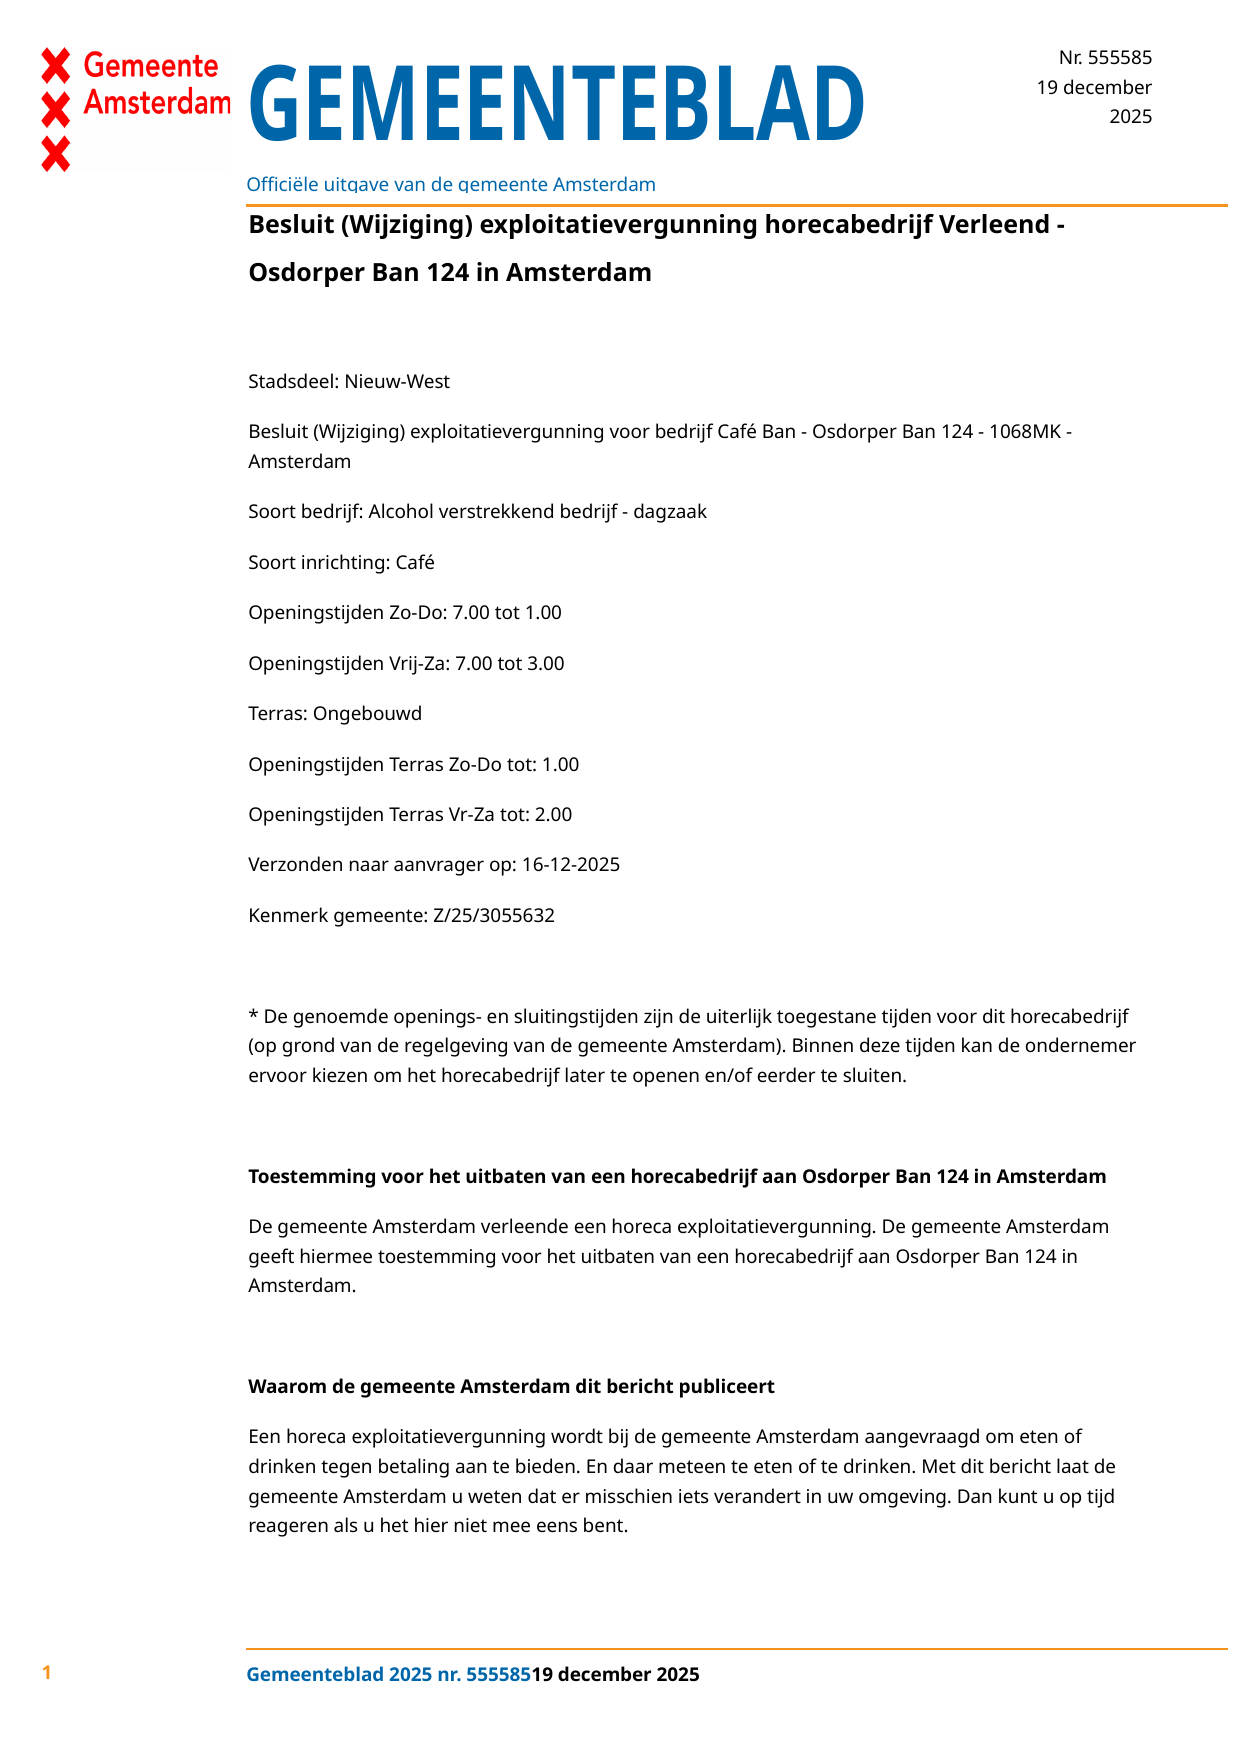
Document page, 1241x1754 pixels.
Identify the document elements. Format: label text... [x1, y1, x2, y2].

text Openingstijden Zo-Do: 7.00 tot 1.00 [248, 599, 1152, 625]
text Soort bedrijf: Alcohol verstrekkend bedrijf - dagzaak [248, 499, 1152, 524]
text Terras: Ongebouwd [248, 700, 1152, 726]
text * De genoemde openings- en sluitingstijden zijn de uiterlijk toegestane tijden voor dit horecabedrijf (op grond van de regelgeving van de gemeente Amsterdam). Binnen deze tijden kan de ondernemer ervoor kiezen om het horecabedrijf later te openen en/of eerder te sluiten. [248, 1003, 1152, 1088]
text Besluit (Wijziging) exploitatievergunning horecabedrijf Verleend - Osdorper Ban 124 in Amsterdam [248, 207, 1152, 288]
text De gemeente Amsterdam verleende een horeca exploitatievergunning. De gemeente Amsterdam geeft hiermee toestemming voor het uitbaten van een horecabedrijf aan Osdorper Ban 124 in Amsterdam. [248, 1213, 1152, 1298]
text Openingstijden Terras Vr-Za tot: 2.00 [248, 801, 1152, 827]
text Openingstijden Terras Zo-Do tot: 1.00 [248, 751, 1152, 777]
text Besluit (Wijziging) exploitatievergunning voor bedrijf Café Ban - Osdorper Ban 124 - 1068MK - Amsterdam [248, 419, 1152, 474]
picture [41, 47, 231, 172]
text Een horeca exploitatievergunning wordt bij de gemeente Amsterdam aangevraagd om eten of drinken tegen betaling aan te bieden. En daar meteen te eten of te drinken. Met dit bericht laat de gemeente Amsterdam u weten dat er misschien iets verandert in uw omgeving. Dan kunt u op tijd reageren als u het hier niet mee eens bent. [248, 1424, 1152, 1538]
text Stadsdeel: Nieuw-West [248, 368, 1152, 394]
text Verzonden naar aanvrager op: 16-12-2025 [248, 852, 1152, 877]
text Waarom de gemeente Amsterdam dit bericht publiceert [248, 1373, 1152, 1399]
text Kenmerk gemeente: Z/25/3055632 [248, 902, 1152, 928]
text Openingstijden Vrij-Za: 7.00 tot 3.00 [248, 650, 1152, 676]
text Toestemming voor het uitbaten van een horecabedrijf aan Osdorper Ban 124 in Amsterdam [248, 1163, 1152, 1189]
text Soort inrichting: Café [248, 549, 1152, 575]
